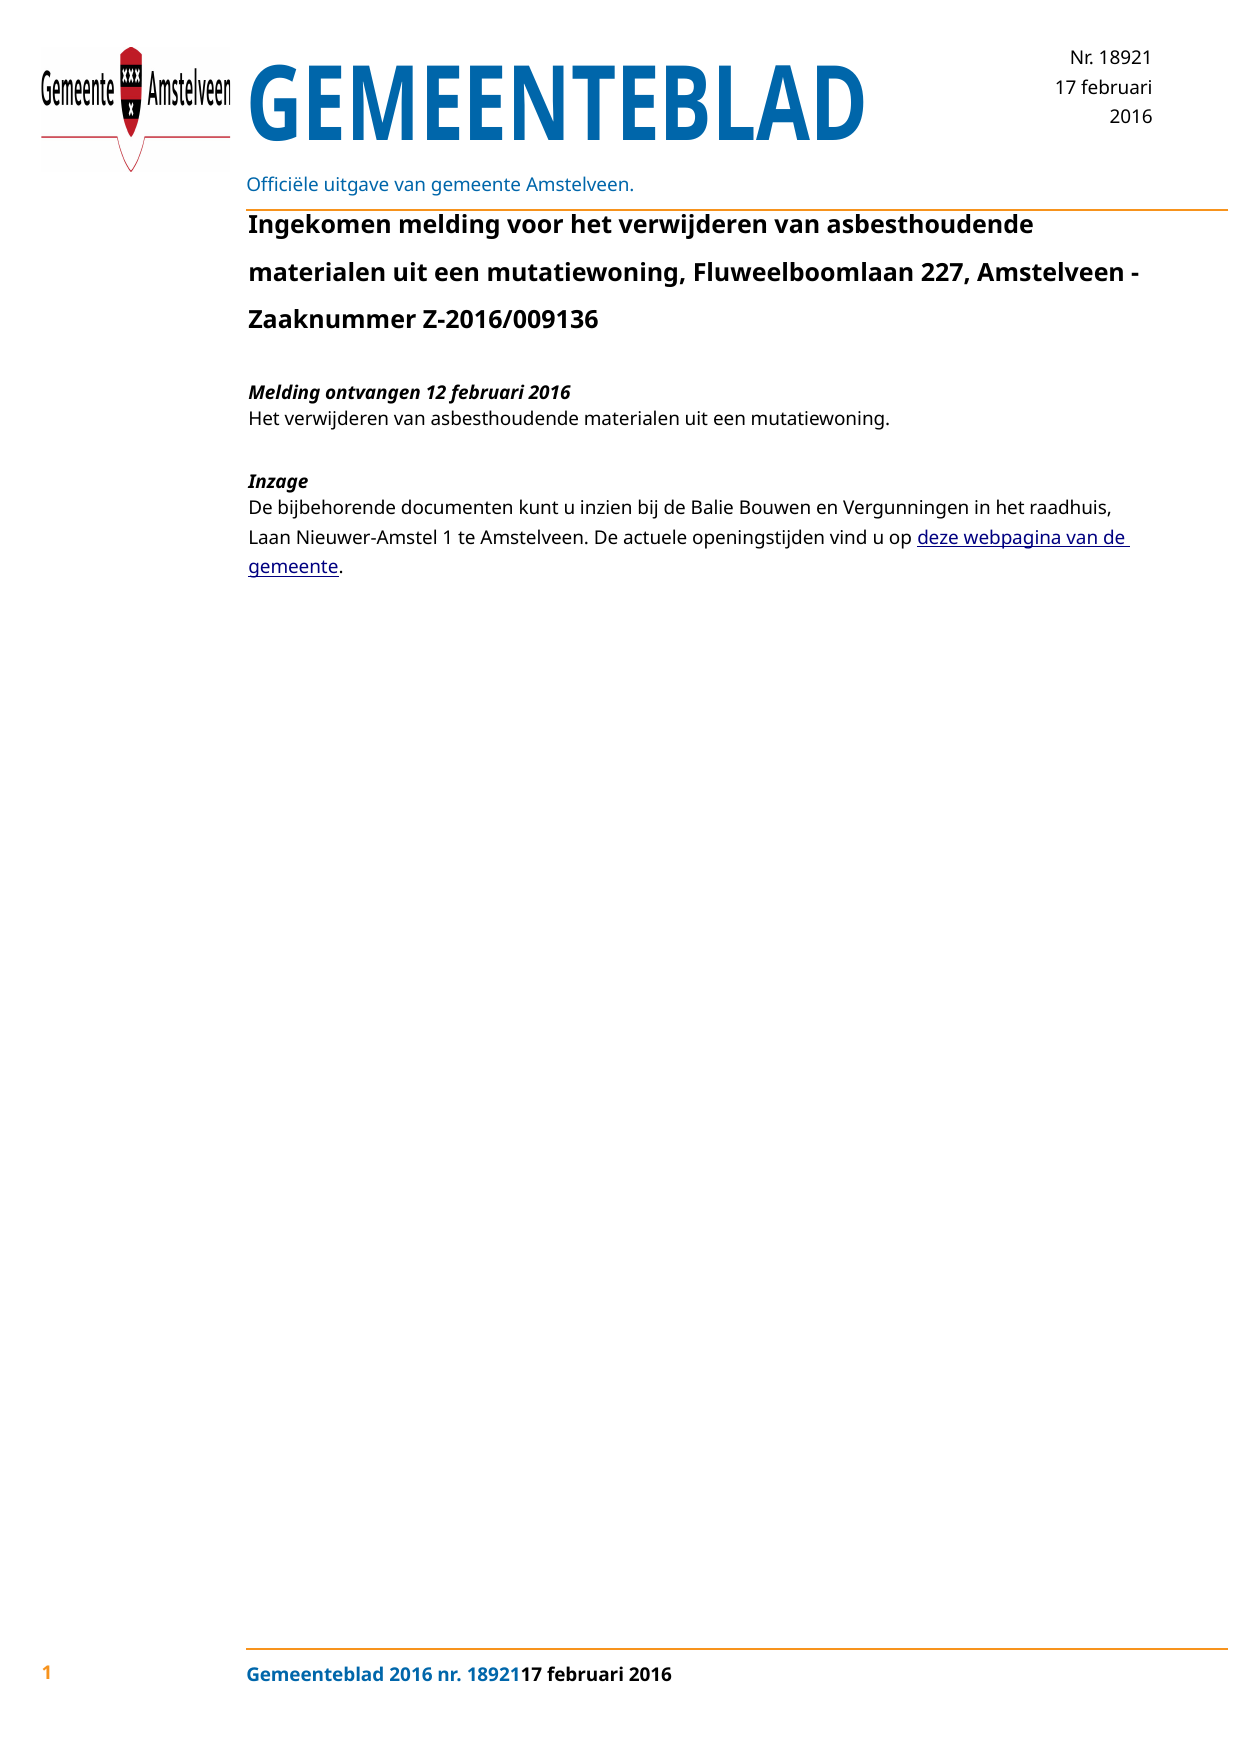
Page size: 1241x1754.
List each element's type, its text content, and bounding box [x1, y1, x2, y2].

text De bijbehorende documenten kunt u inzien bij de Balie Bouwen en Vergunningen in het raadhuis, Laan Nieuwer-Amstel 1 te Amstelveen. De actuele openingstijden vind u op deze webpagina van de gemeente. [248, 494, 1152, 579]
picture [41, 47, 231, 172]
text Melding ontvangen 12 februari 2016 [248, 379, 1152, 405]
text Ingekomen melding voor het verwijderen van asbesthoudende materialen uit een mutatiewoning, Fluweelboomlaan 227, Amstelveen - Zaaknummer Z-2016/009136 [248, 211, 1152, 336]
text Inzage [248, 469, 1152, 494]
text Het verwijderen van asbesthoudende materialen uit een mutatiewoning. [248, 405, 1152, 431]
